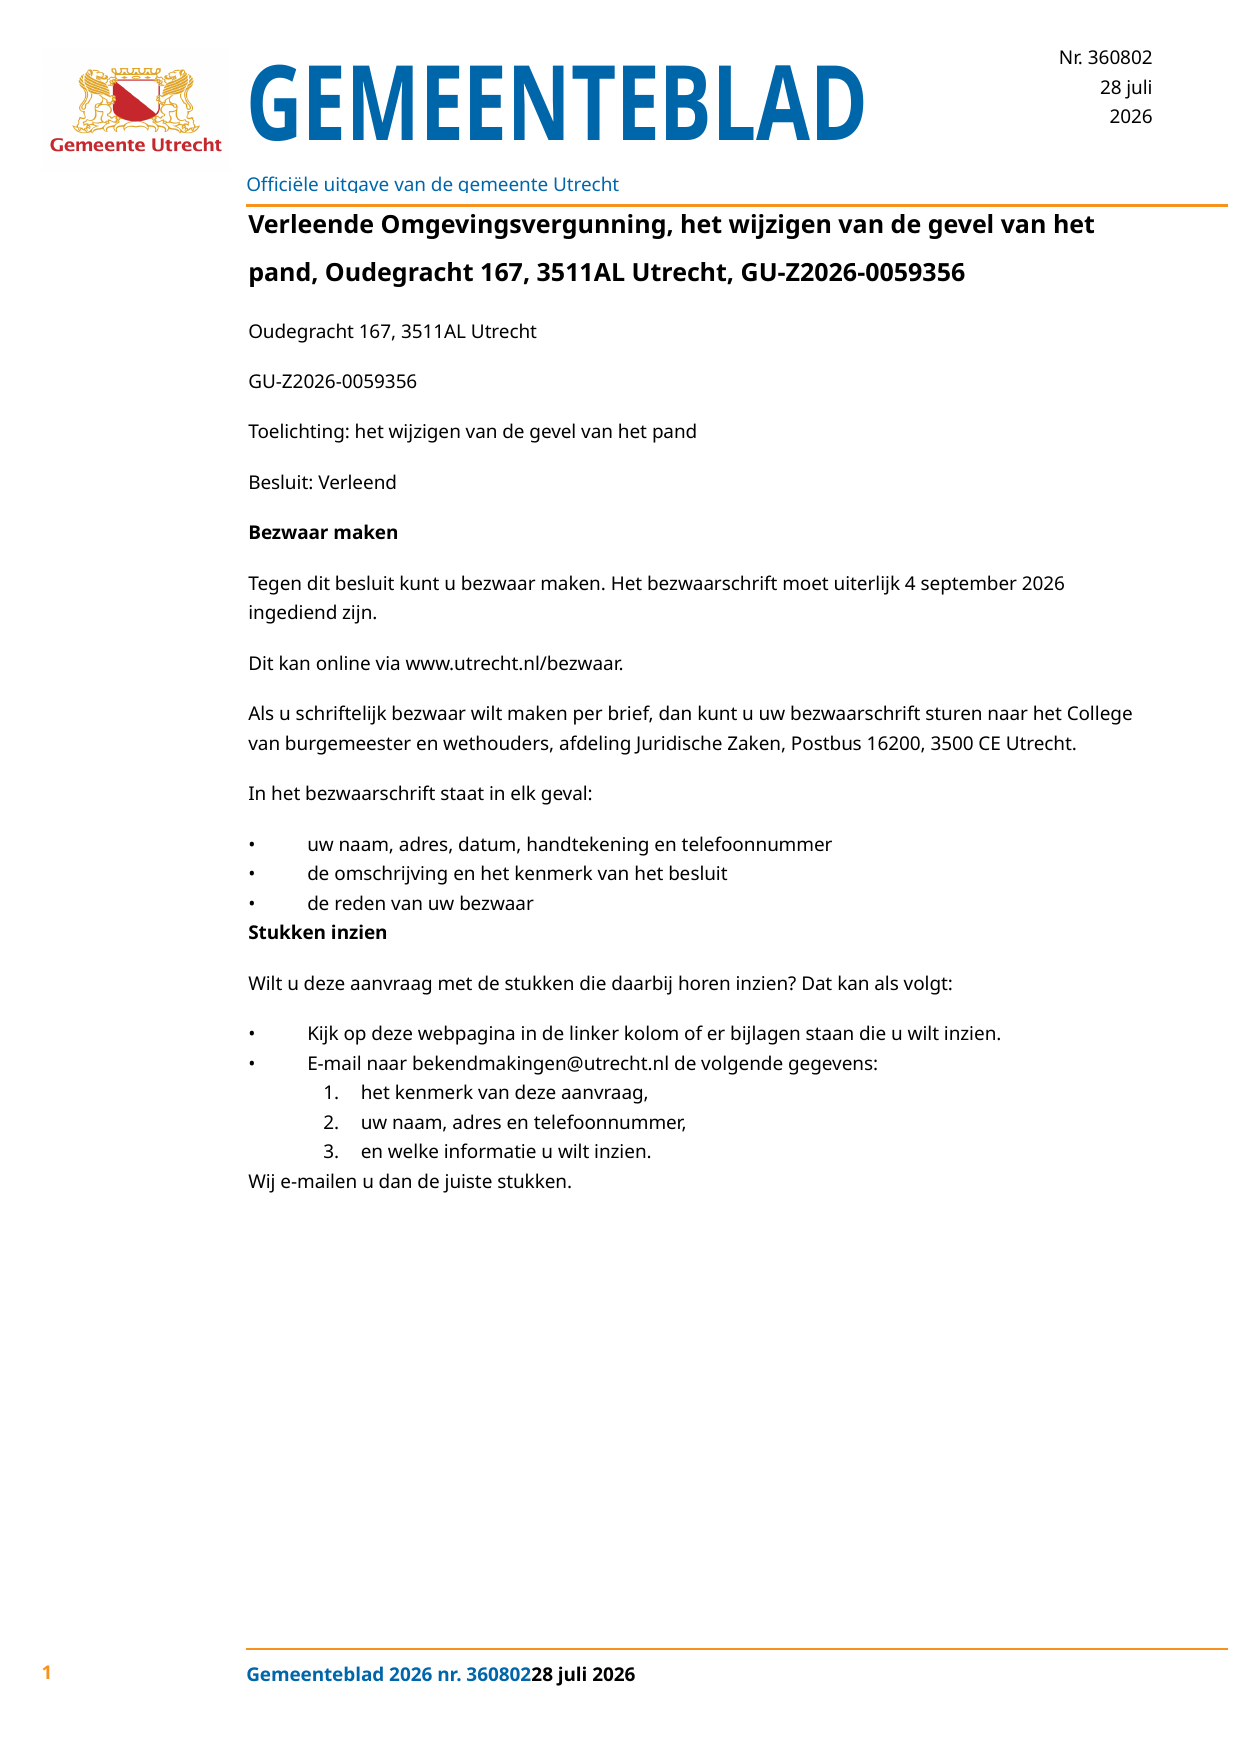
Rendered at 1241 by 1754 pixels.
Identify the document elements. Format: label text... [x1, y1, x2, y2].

text Stukken inzien [248, 919, 1152, 945]
text Verleende Omgevingsvergunning, het wijzigen van de gevel van het pand, Oudegracht 167, 3511AL Utrecht, GU-Z2026-0059356 [248, 207, 1152, 288]
list uw naam, adres en telefoonnummer, [323, 1109, 1152, 1135]
text Wij e-mailen u dan de juiste stukken. [248, 1168, 1152, 1194]
text Tegen dit besluit kunt u bezwaar maken. Het bezwaarschrift moet uiterlijk 4 september 2026 ingediend zijn. [248, 570, 1152, 625]
text Oudegracht 167, 3511AL Utrecht [248, 318, 1152, 344]
list en welke informatie u wilt inzien. [323, 1139, 1152, 1164]
list Kijk op deze webpagina in de linker kolom of er bijlagen staan die u wilt inzien. [248, 1020, 1152, 1046]
text Dit kan online via www.utrecht.nl/bezwaar. [248, 650, 1152, 676]
text In het bezwaarschrift staat in elk geval: [248, 780, 1152, 806]
list E-mail naar bekendmakingen@utrecht.nl de volgende gegevens: [248, 1050, 1152, 1076]
list de reden van uw bezwaar [248, 890, 1152, 916]
text Besluit: Verleend [248, 469, 1152, 495]
list de omschrijving en het kenmerk van het besluit [248, 860, 1152, 886]
text Toelichting: het wijzigen van de gevel van het pand [248, 419, 1152, 444]
text GU-Z2026-0059356 [248, 368, 1152, 394]
list het kenmerk van deze aanvraag, [323, 1079, 1152, 1105]
picture [41, 47, 231, 172]
text Als u schriftelijk bezwaar wilt maken per brief, dan kunt u uw bezwaarschrift sturen naar het College van burgemeester en wethouders, afdeling Juridische Zaken, Postbus 16200, 3500 CE Utrecht. [248, 700, 1152, 756]
text Wilt u deze aanvraag met de stukken die daarbij horen inzien? Dat kan als volgt: [248, 970, 1152, 996]
text Bezwaar maken [248, 519, 1152, 545]
list uw naam, adres, datum, handtekening en telefoonnummer [248, 831, 1152, 857]
